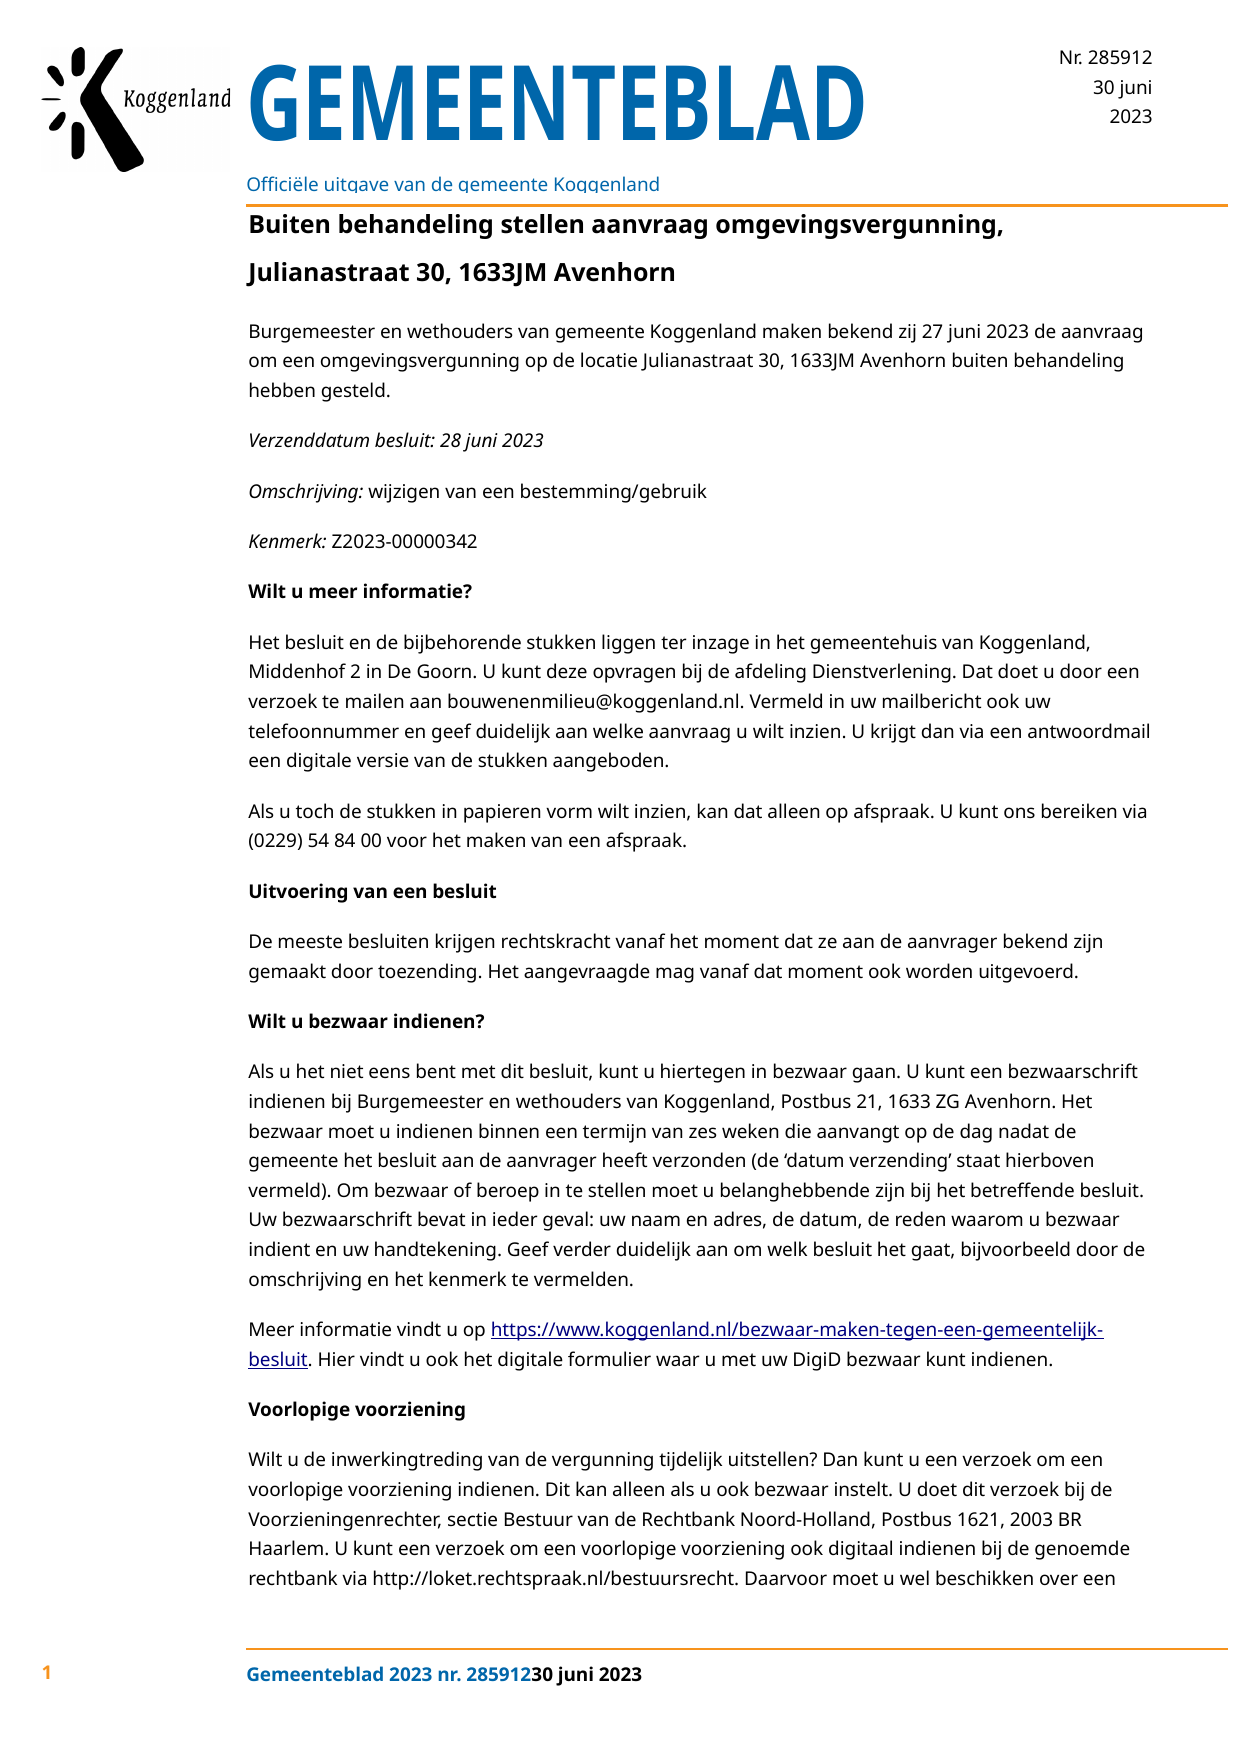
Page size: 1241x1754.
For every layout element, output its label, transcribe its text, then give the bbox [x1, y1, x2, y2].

text Kenmerk: Z2023-00000342 [248, 528, 1152, 554]
text Wilt u de inwerkingtreding van de vergunning tijdelijk uitstellen? Dan kunt u een verzoek om een voorlopige voorziening indienen. Dit kan alleen als u ook bezwaar instelt. U doet dit verzoek bij de Voorzieningenrechter, sectie Bestuur van de Rechtbank Noord-Holland, Postbus 1621, 2003 BR Haarlem. U kunt een verzoek om een voorlopige voorziening ook digitaal indienen bij de genoemde rechtbank via http://loket.rechtspraak.nl/bestuursrecht. Daarvoor moet u wel beschikken over een [248, 1447, 1152, 1591]
text Burgemeester en wethouders van gemeente Koggenland maken bekend zij 27 juni 2023 de aanvraag om een omgevingsvergunning op de locatie Julianastraat 30, 1633JM Avenhorn buiten behandeling hebben gesteld. [248, 318, 1152, 403]
text Wilt u bezwaar indienen? [248, 1008, 1152, 1034]
text Omschrijving: wijzigen van een bestemming/gebruik [248, 478, 1152, 504]
text Verzenddatum besluit: 28 juni 2023 [248, 427, 1152, 453]
picture [41, 47, 231, 172]
text Uitvoering van een besluit [248, 878, 1152, 904]
text Het besluit en de bijbehorende stukken liggen ter inzage in het gemeentehuis van Koggenland, Middenhof 2 in De Goorn. U kunt deze opvragen bij de afdeling Dienstverlening. Dat doet u door een verzoek te mailen aan bouwenenmilieu@koggenland.nl. Vermeld in uw mailbericht ook uw telefoonnummer en geef duidelijk aan welke aanvraag u wilt inzien. U krijgt dan via een antwoordmail een digitale versie van de stukken aangeboden. [248, 629, 1152, 773]
text Buiten behandeling stellen aanvraag omgevingsvergunning, Julianastraat 30, 1633JM Avenhorn [248, 207, 1152, 288]
text De meeste besluiten krijgen rechtskracht vanaf het moment dat ze aan de aanvrager bekend zijn gemaakt door toezending. Het aangevraagde mag vanaf dat moment ook worden uitgevoerd. [248, 928, 1152, 984]
text Als u het niet eens bent met dit besluit, kunt u hiertegen in bezwaar gaan. U kunt een bezwaarschrift indienen bij Burgemeester en wethouders van Koggenland, Postbus 21, 1633 ZG Avenhorn. Het bezwaar moet u indienen binnen een termijn van zes weken die aanvangt op de dag nadat de gemeente het besluit aan de aanvrager heeft verzonden (de ‘datum verzending’ staat hierboven vermeld). Om bezwaar of beroep in te stellen moet u belanghebbende zijn bij het betreffende besluit. Uw bezwaarschrift bevat in ieder geval: uw naam en adres, de datum, de reden waarom u bezwaar indient en uw handtekening. Geef verder duidelijk aan om welk besluit het gaat, bijvoorbeeld door de omschrijving en het kenmerk te vermelden. [248, 1059, 1152, 1292]
text Voorlopige voorziening [248, 1396, 1152, 1422]
text Meer informatie vindt u op https://www.koggenland.nl/bezwaar-maken-tegen-een-gemeentelijk-besluit. Hier vindt u ook het digitale formulier waar u met uw DigiD bezwaar kunt indienen. [248, 1316, 1152, 1372]
text Wilt u meer informatie? [248, 579, 1152, 604]
text Als u toch de stukken in papieren vorm wilt inzien, kan dat alleen op afspraak. U kunt ons bereiken via (0229) 54 84 00 voor het maken van een afspraak. [248, 798, 1152, 853]
